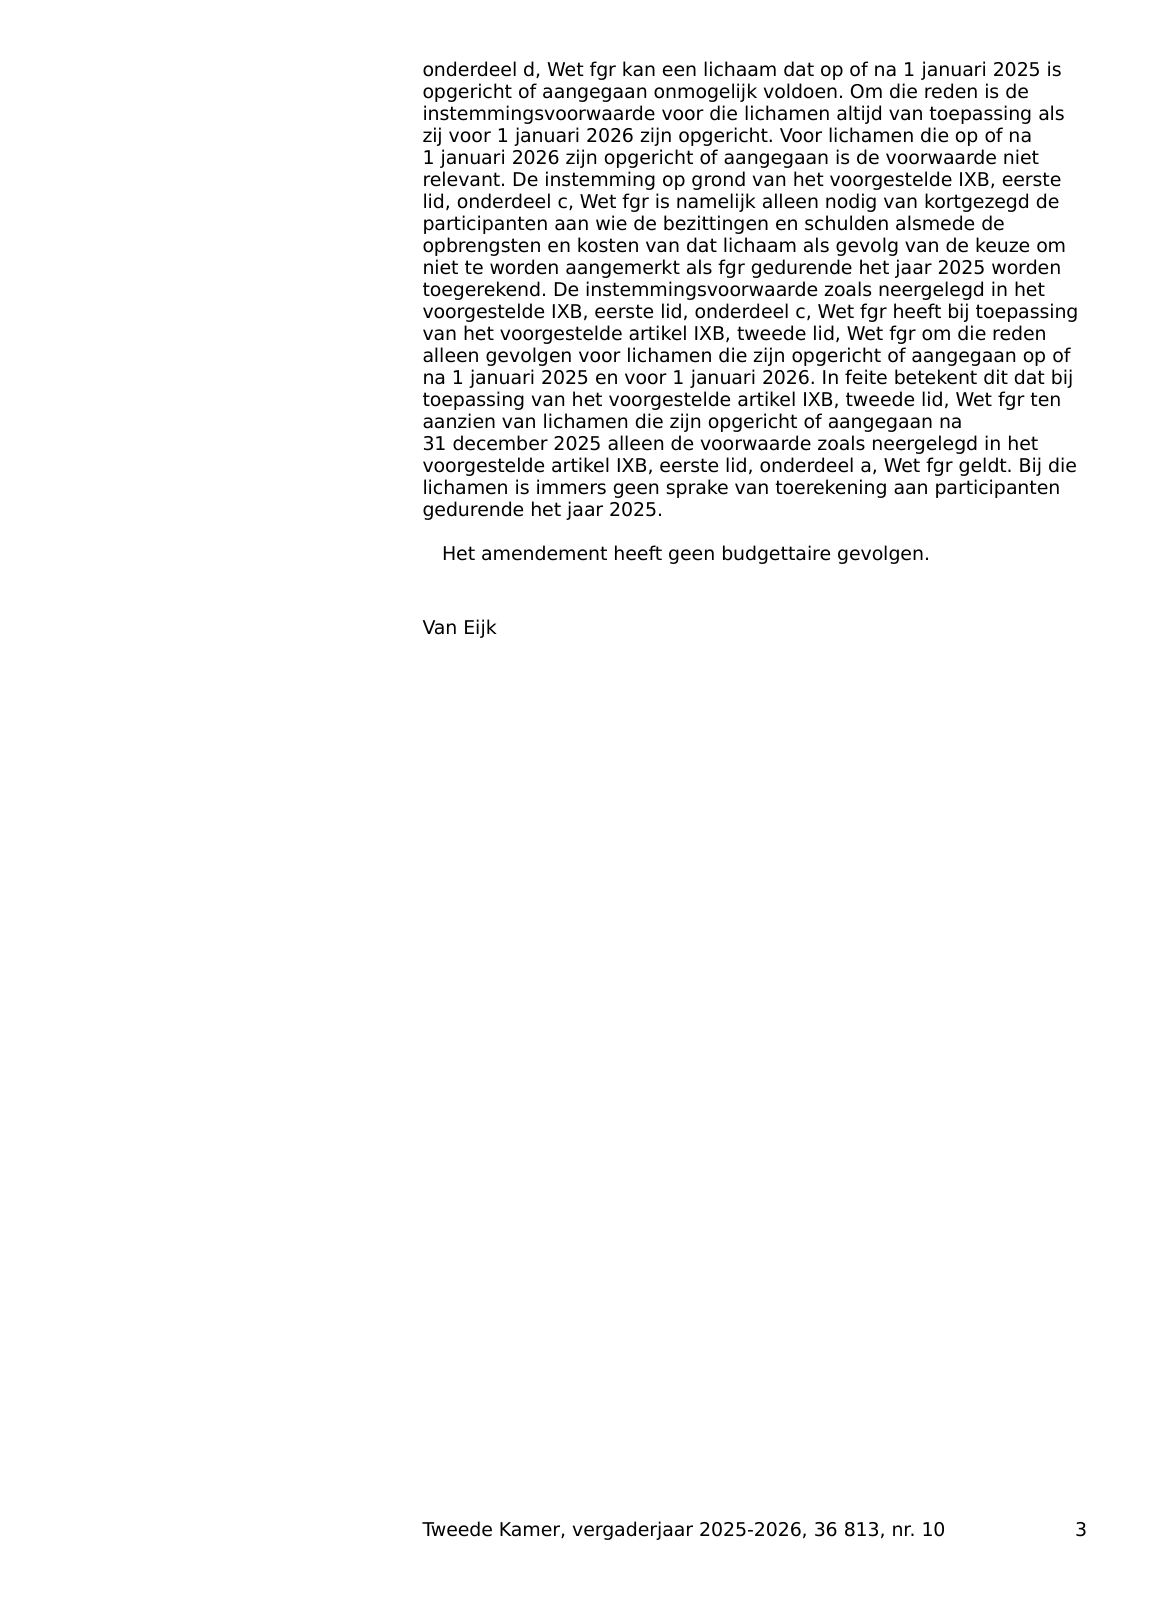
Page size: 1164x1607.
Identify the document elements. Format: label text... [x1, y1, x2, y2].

text onderdeel d, Wet fgr kan een lichaam dat op of na 1 januari 2025 is opgericht of aangegaan onmogelijk voldoen. Om die reden is de instemmingsvoorwaarde voor die lichamen altijd van toepassing als zij voor 1 januari 2026 zijn opgericht. Voor lichamen die op of na 1 januari 2026 zijn opgericht of aangegaan is de voorwaarde niet relevant. De instemming op grond van het voorgestelde IXB, eerste lid, onderdeel c, Wet fgr is namelijk alleen nodig van kortgezegd de participanten aan wie de bezittingen en schulden alsmede de opbrengsten en kosten van dat lichaam als gevolg van de keuze om niet te worden aangemerkt als fgr gedurende het jaar 2025 worden toegerekend. De instemmingsvoorwaarde zoals neergelegd in het voorgestelde IXB, eerste lid, onderdeel c, Wet fgr heeft bij toepassing van het voorgestelde artikel IXB, tweede lid, Wet fgr om die reden alleen gevolgen voor lichamen die zijn opgericht of aangegaan op of na 1 januari 2025 en voor 1 januari 2026. In feite betekent dit dat bij toepassing van het voorgestelde artikel IXB, tweede lid, Wet fgr ten aanzien van lichamen die zijn opgericht of aangegaan na 31 december 2025 alleen de voorwaarde zoals neergelegd in het voorgestelde artikel IXB, eerste lid, onderdeel a, Wet fgr geldt. Bij die lichamen is immers geen sprake van toerekening aan participanten gedurende het jaar 2025. [422, 59, 1087, 521]
text Het amendement heeft geen budgettaire gevolgen. [422, 543, 1087, 565]
text Van Eijk [422, 595, 1087, 639]
